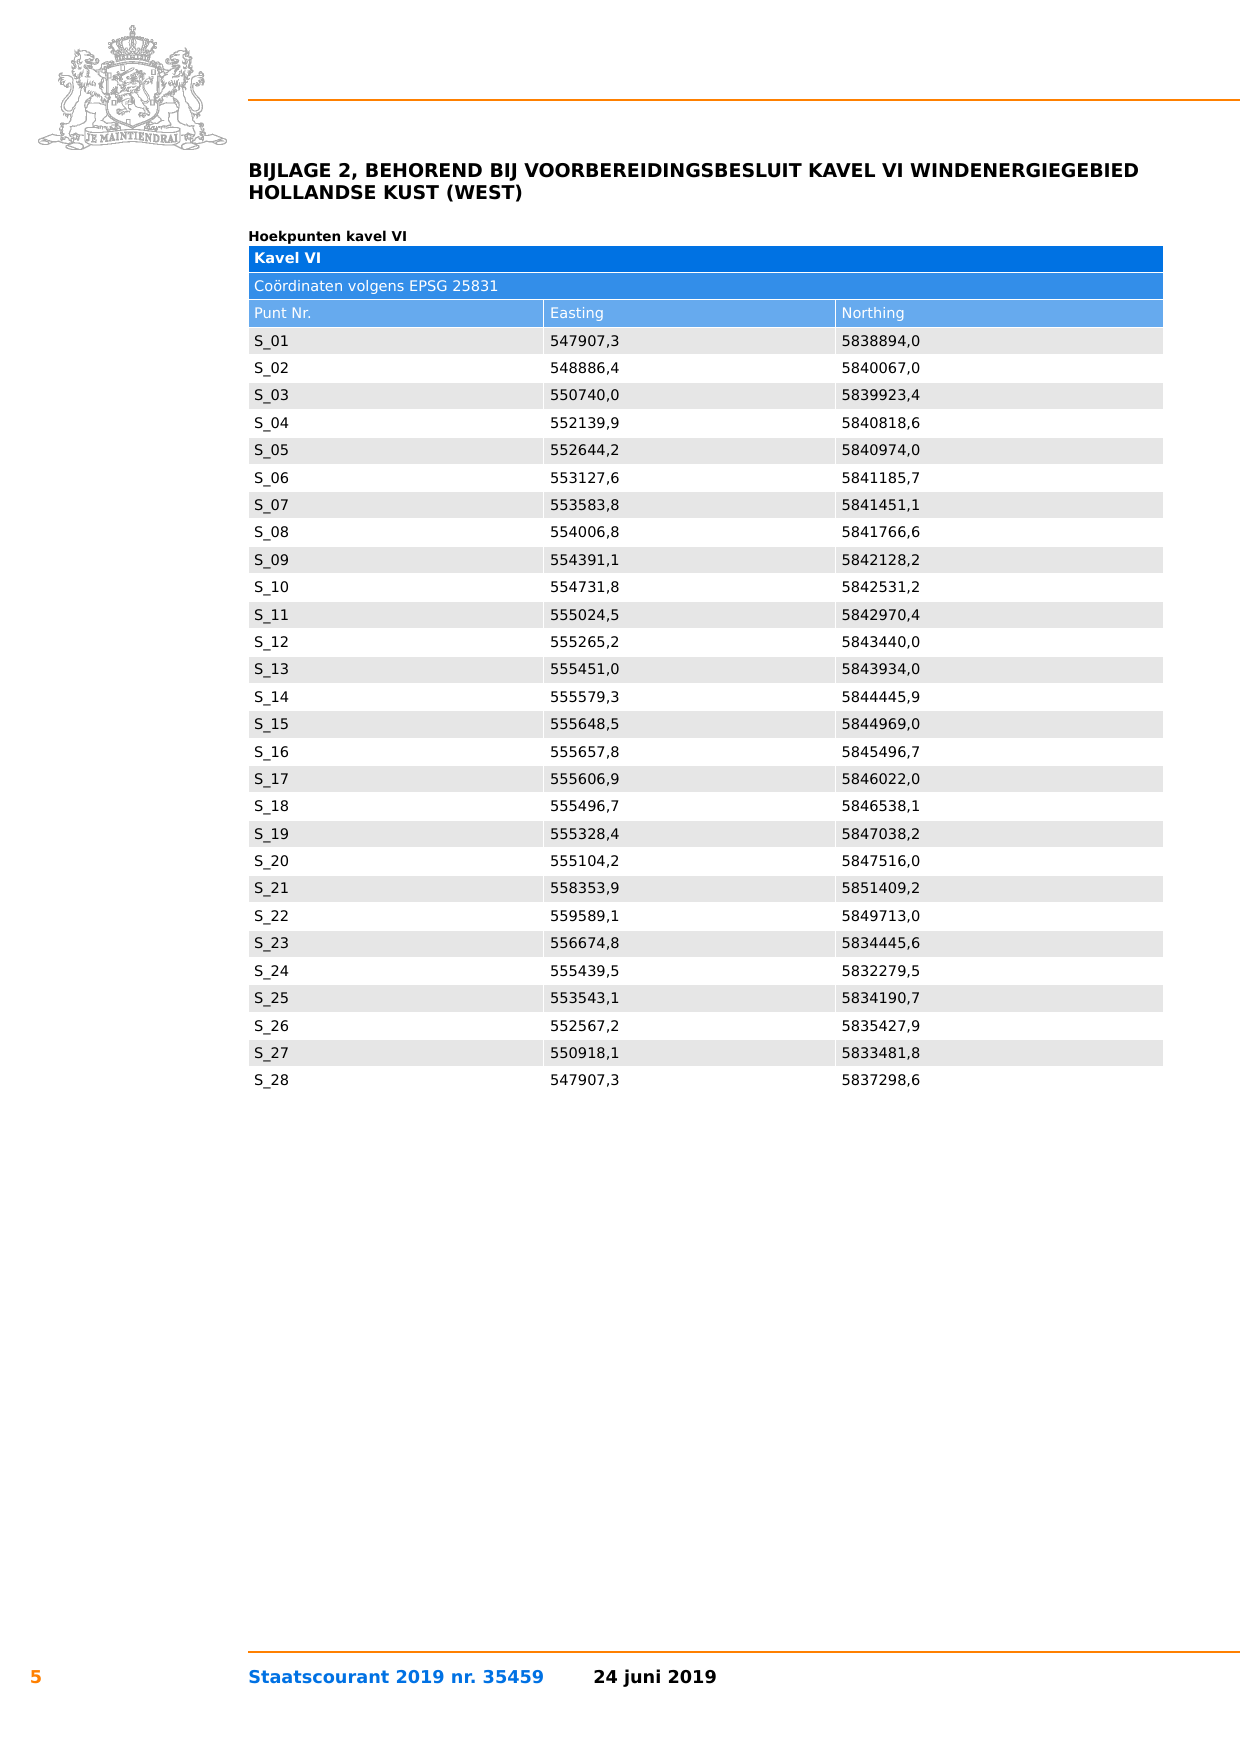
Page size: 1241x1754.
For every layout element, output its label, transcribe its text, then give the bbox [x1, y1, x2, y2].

table_cell 554731,8 [544, 574, 835, 601]
table_cell 5840974,0 [836, 438, 1163, 464]
table_cell 550740,0 [544, 383, 835, 409]
subtitle BIJLAGE 2, BEHOREND BIJ VOORBEREIDINGSBESLUIT KAVEL VI WINDENERGIEGEBIED HOLLANDSE KUST (WEST) [248, 160, 1163, 204]
table_cell 548886,4 [544, 355, 835, 382]
picture [38, 25, 227, 150]
table_cell 5842531,2 [836, 574, 1163, 601]
table_cell S_26 [249, 1013, 543, 1039]
table_cell S_12 [249, 629, 543, 656]
table_cell S_07 [249, 492, 543, 518]
table_cell S_16 [249, 739, 543, 765]
table_cell 558353,9 [544, 876, 835, 902]
table_cell S_28 [249, 1068, 543, 1094]
table_cell S_14 [249, 684, 543, 710]
table_cell S_09 [249, 547, 543, 573]
table_cell 5838894,0 [836, 328, 1163, 354]
table_cell S_27 [249, 1040, 543, 1066]
table_cell Kavel VI [249, 246, 1163, 272]
table_cell S_06 [249, 465, 543, 491]
table_cell 5839923,4 [836, 383, 1163, 409]
table_cell S_13 [249, 657, 543, 683]
table_cell 553583,8 [544, 492, 835, 518]
table_cell 559589,1 [544, 903, 835, 929]
table_cell S_15 [249, 711, 543, 738]
table_cell 555579,3 [544, 684, 835, 710]
table_cell 553543,1 [544, 985, 835, 1012]
table_cell 552139,9 [544, 410, 835, 436]
table_cell S_23 [249, 931, 543, 957]
table_cell 5844445,9 [836, 684, 1163, 710]
table_cell Punt Nr. [249, 300, 543, 327]
table_cell 5851409,2 [836, 876, 1163, 902]
table_cell S_24 [249, 958, 543, 984]
table_cell 554391,1 [544, 547, 835, 573]
table_cell S_21 [249, 876, 543, 902]
table_cell 5835427,9 [836, 1013, 1163, 1039]
table_cell 5840818,6 [836, 410, 1163, 436]
table_cell 5843934,0 [836, 657, 1163, 683]
table_cell 5847516,0 [836, 848, 1163, 875]
table_cell S_20 [249, 848, 543, 875]
table_cell 555265,2 [544, 629, 835, 656]
table_cell S_25 [249, 985, 543, 1012]
table_cell 547907,3 [544, 328, 835, 354]
table_cell S_01 [249, 328, 543, 354]
table_cell 5834190,7 [836, 985, 1163, 1012]
table_cell S_05 [249, 438, 543, 464]
table_cell Coördinaten volgens EPSG 25831 [249, 273, 1163, 299]
table_cell Easting [544, 300, 835, 327]
table_cell 555024,5 [544, 602, 835, 628]
table_cell 555648,5 [544, 711, 835, 738]
table_cell 554006,8 [544, 520, 835, 546]
table_cell 5845496,7 [836, 739, 1163, 765]
table_cell 555328,4 [544, 821, 835, 847]
table_cell Northing [836, 300, 1163, 327]
table_cell 5844969,0 [836, 711, 1163, 738]
table_header Hoekpunten kavel VI [248, 229, 1163, 244]
table_cell 5842128,2 [836, 547, 1163, 573]
table_cell 5847038,2 [836, 821, 1163, 847]
table_cell 5846538,1 [836, 794, 1163, 820]
table_cell 5841451,1 [836, 492, 1163, 518]
table_cell S_10 [249, 574, 543, 601]
table_cell 555496,7 [544, 794, 835, 820]
table_cell 550918,1 [544, 1040, 835, 1066]
table_cell S_17 [249, 766, 543, 792]
table_cell 555657,8 [544, 739, 835, 765]
table_cell 555104,2 [544, 848, 835, 875]
table_cell 555451,0 [544, 657, 835, 683]
table_cell 5849713,0 [836, 903, 1163, 929]
table_cell S_02 [249, 355, 543, 382]
table_cell 5832279,5 [836, 958, 1163, 984]
table_cell S_04 [249, 410, 543, 436]
table_cell 553127,6 [544, 465, 835, 491]
table_cell 555439,5 [544, 958, 835, 984]
table_cell S_18 [249, 794, 543, 820]
table_cell S_19 [249, 821, 543, 847]
table_cell 556674,8 [544, 931, 835, 957]
table_cell 552644,2 [544, 438, 835, 464]
table_cell S_11 [249, 602, 543, 628]
table_cell 547907,3 [544, 1068, 835, 1094]
table_cell 5846022,0 [836, 766, 1163, 792]
table_cell S_03 [249, 383, 543, 409]
table_cell 5834445,6 [836, 931, 1163, 957]
table_cell 555606,9 [544, 766, 835, 792]
table_cell 5842970,4 [836, 602, 1163, 628]
table_cell 5843440,0 [836, 629, 1163, 656]
table_cell 5833481,8 [836, 1040, 1163, 1066]
table_cell 552567,2 [544, 1013, 835, 1039]
table_cell S_08 [249, 520, 543, 546]
table_cell 5841185,7 [836, 465, 1163, 491]
table_cell 5837298,6 [836, 1068, 1163, 1094]
table_cell S_22 [249, 903, 543, 929]
table_cell 5840067,0 [836, 355, 1163, 382]
table_cell 5841766,6 [836, 520, 1163, 546]
